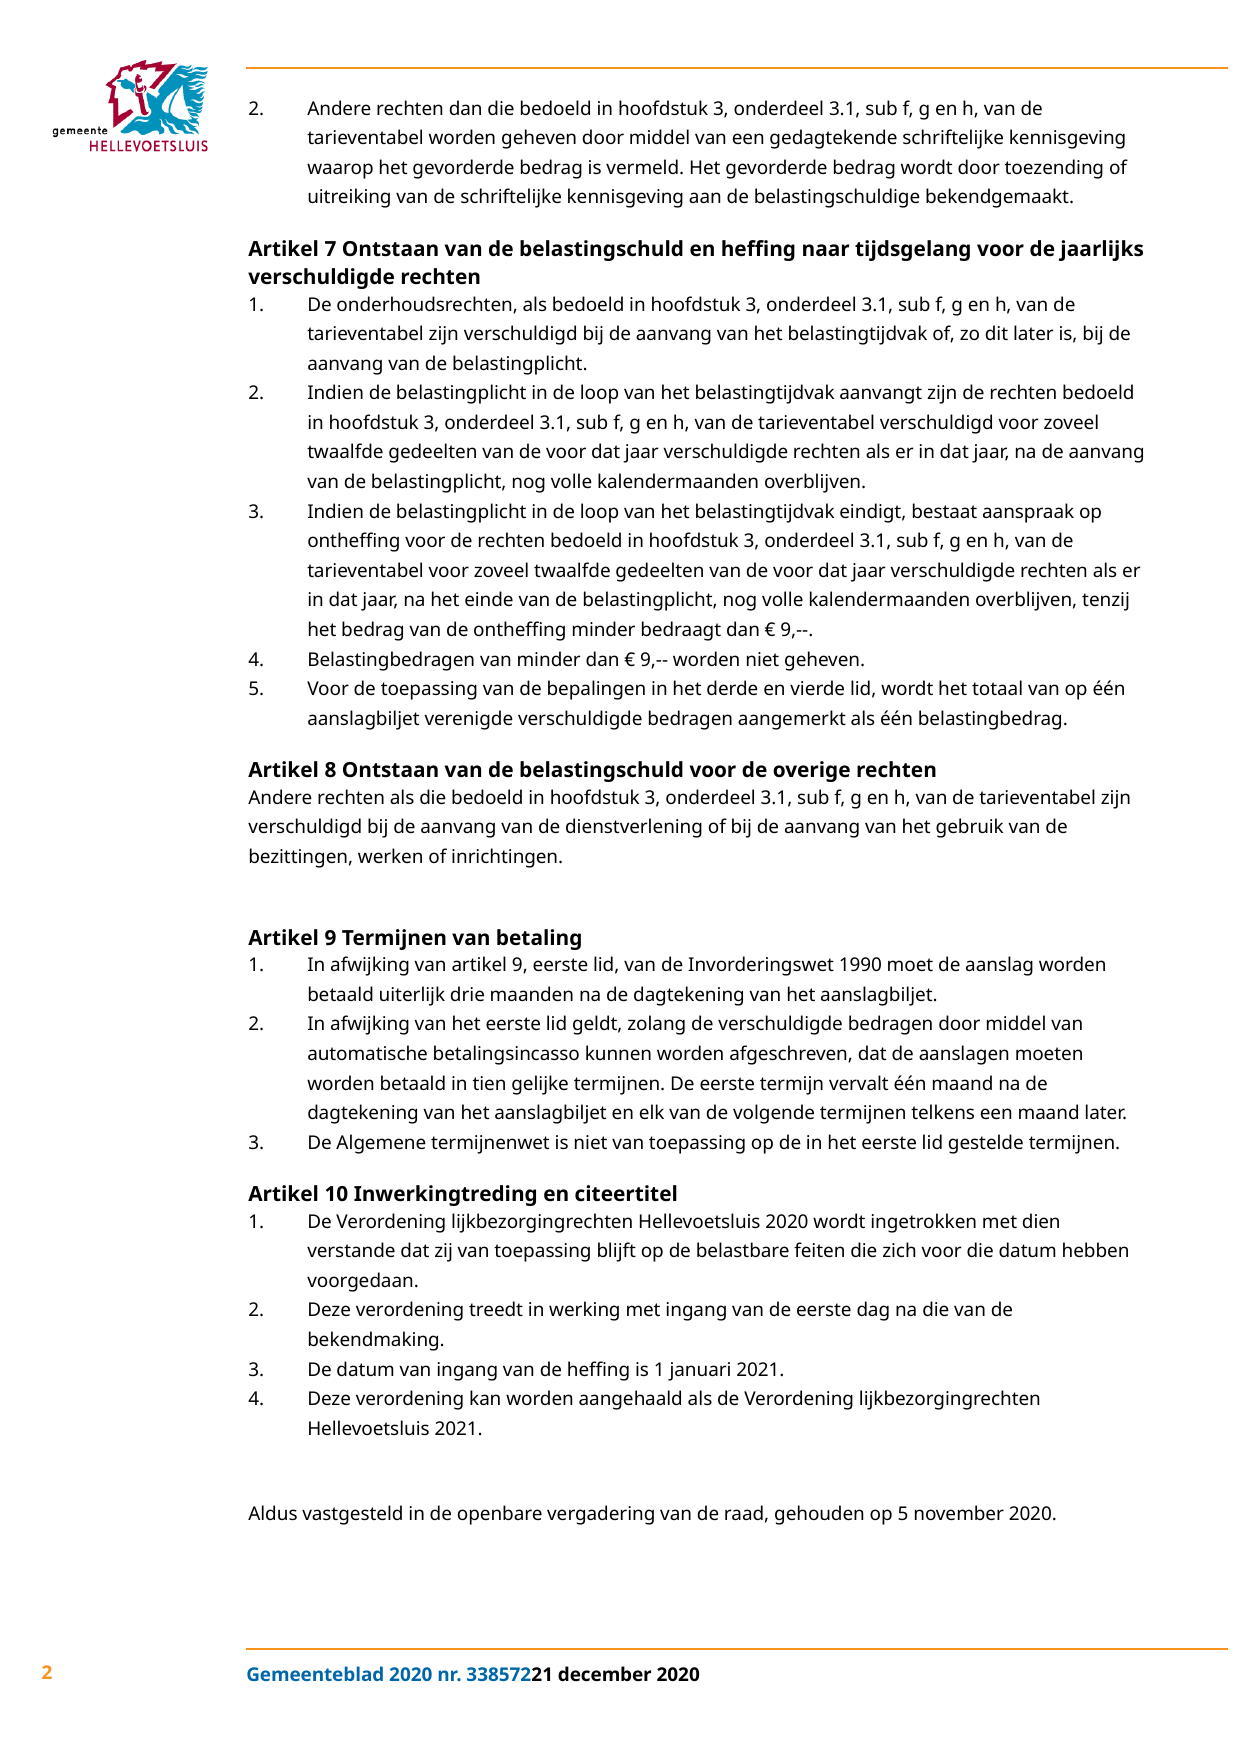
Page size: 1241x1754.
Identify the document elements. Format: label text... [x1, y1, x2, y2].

list Indien de belastingplicht in de loop van het belastingtijdvak aanvangt zijn de rechten bedoeld in hoofdstuk 3, onderdeel 3.1, sub f, g en h, van de tarieventabel verschuldigd voor zoveel twaalfde gedeelten van de voor dat jaar verschuldigde rechten als er in dat jaar, na de aanvang van de belastingplicht, nog volle kalendermaanden overblijven. [248, 379, 1152, 494]
list Indien de belastingplicht in de loop van het belastingtijdvak eindigt, bestaat aanspraak op ontheffing voor de rechten bedoeld in hoofdstuk 3, onderdeel 3.1, sub f, g en h, van de tarieventabel voor zoveel twaalfde gedeelten van de voor dat jaar verschuldigde rechten als er in dat jaar, na het einde van de belastingplicht, nog volle kalendermaanden overblijven, tenzij het bedrag van de ontheffing minder bedraagt dan € 9,--. [248, 498, 1152, 642]
list Belastingbedragen van minder dan € 9,-- worden niet geheven. [248, 646, 1152, 672]
list De onderhoudsrechten, als bedoeld in hoofdstuk 3, onderdeel 3.1, sub f, g en h, van de tarieventabel zijn verschuldigd bij de aanvang van het belastingtijdvak of, zo dit later is, bij de aanvang van de belastingplicht. [248, 291, 1152, 376]
list In afwijking van het eerste lid geldt, zolang de verschuldigde bedragen door middel van automatische betalingsincasso kunnen worden afgeschreven, dat de aanslagen moeten worden betaald in tien gelijke termijnen. De eerste termijn vervalt één maand na de dagtekening van het aanslagbiljet en elk van de volgende termijnen telkens een maand later. [248, 1011, 1152, 1125]
list Deze verordening treedt in werking met ingang van de eerste dag na die van de bekendmaking. [248, 1297, 1152, 1352]
text Artikel 10 Inwerkingtreding en citeertitel [248, 1179, 1152, 1208]
text Artikel 7 Ontstaan van de belastingschuld en heffing naar tijdsgelang voor de jaarlijks verschuldigde rechten [248, 234, 1152, 291]
text Artikel 8 Ontstaan van de belastingschuld voor de overige rechten [248, 755, 1152, 784]
list De Verordening lijkbezorgingrechten Hellevoetsluis 2020 wordt ingetrokken met dien verstande dat zij van toepassing blijft op de belastbare feiten die zich voor die datum hebben voorgedaan. [248, 1208, 1152, 1293]
text Aldus vastgesteld in de openbare vergadering van de raad, gehouden op 5 november 2020. [248, 1500, 1152, 1526]
list Voor de toepassing van de bepalingen in het derde en vierde lid, wordt het totaal van op één aanslagbiljet verenigde verschuldigde bedragen aangemerkt als één belastingbedrag. [248, 675, 1152, 731]
picture [41, 47, 231, 172]
text Andere rechten als die bedoeld in hoofdstuk 3, onderdeel 3.1, sub f, g en h, van de tarieventabel zijn verschuldigd bij de aanvang van de dienstverlening of bij de aanvang van het gebruik van de bezittingen, werken of inrichtingen. [248, 784, 1152, 869]
list De datum van ingang van de heffing is 1 januari 2021. [248, 1356, 1152, 1381]
list Deze verordening kan worden aangehaald als de Verordening lijkbezorgingrechten Hellevoetsluis 2021. [248, 1385, 1152, 1441]
list De Algemene termijnenwet is niet van toepassing op de in het eerste lid gestelde termijnen. [248, 1129, 1152, 1155]
list Andere rechten dan die bedoeld in hoofdstuk 3, onderdeel 3.1, sub f, g en h, van de tarieventabel worden geheven door middel van een gedagtekende schriftelijke kennisgeving waarop het gevorderde bedrag is vermeld. Het gevorderde bedrag wordt door toezending of uitreiking van de schriftelijke kennisgeving aan de belastingschuldige bekendgemaakt. [248, 95, 1152, 209]
list In afwijking van artikel 9, eerste lid, van de Invorderingswet 1990 moet de aanslag worden betaald uiterlijk drie maanden na de dagtekening van het aanslagbiljet. [248, 951, 1152, 1007]
text Artikel 9 Termijnen van betaling [248, 923, 1152, 951]
